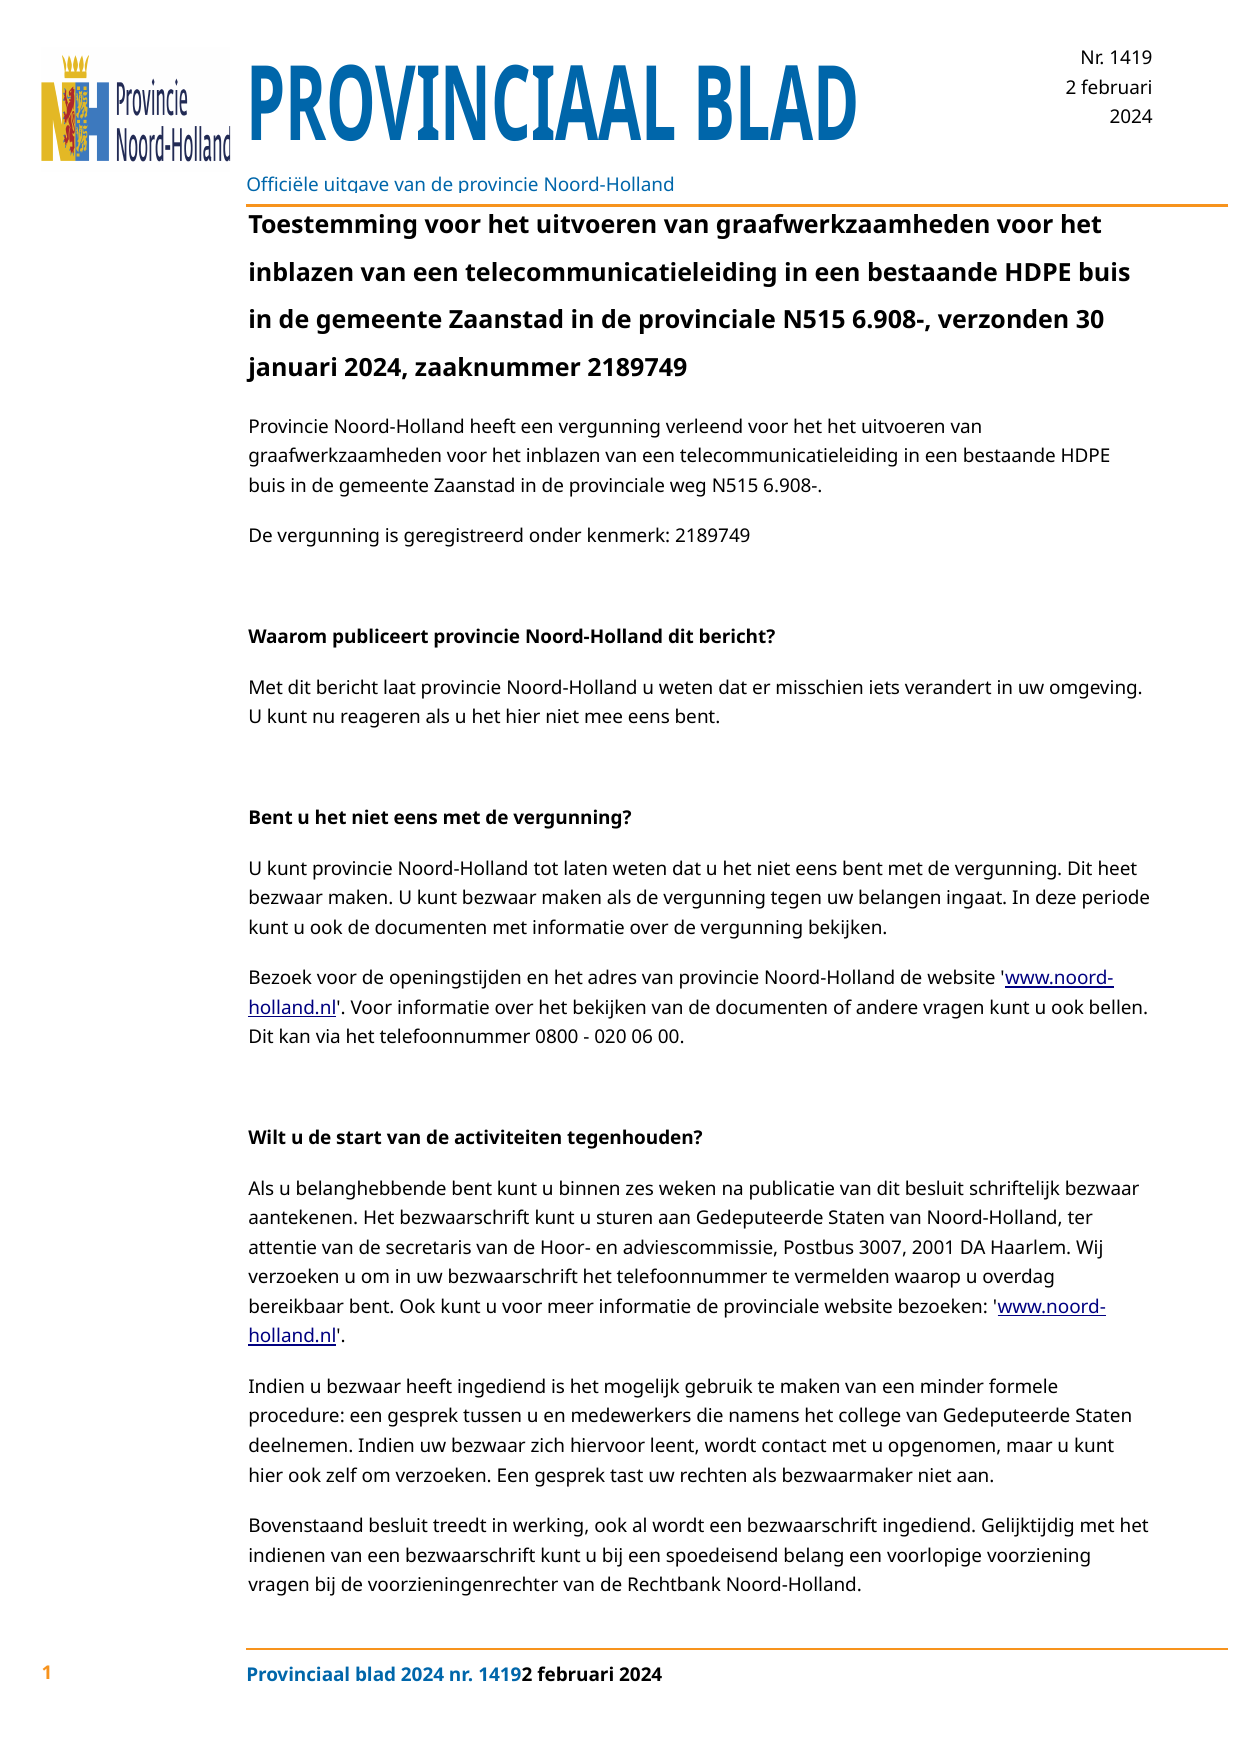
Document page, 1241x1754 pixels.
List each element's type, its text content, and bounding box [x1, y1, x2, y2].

text Bent u het niet eens met de vergunning? [248, 804, 1152, 830]
text Als u belanghebbende bent kunt u binnen zes weken na publicatie van dit besluit schriftelijk bezwaar aantekenen. Het bezwaarschrift kunt u sturen aan Gedeputeerde Staten van Noord-Holland, ter attentie van de secretaris van de Hoor- en adviescommissie, Postbus 3007, 2001 DA Haarlem. Wij verzoeken u om in uw bezwaarschrift het telefoonnummer te vermelden waarop u overdag bereikbaar bent. Ook kunt u voor meer informatie de provinciale website bezoeken: 'www.noord-holland.nl'. [248, 1175, 1152, 1348]
text U kunt provincie Noord-Holland tot laten weten dat u het niet eens bent met de vergunning. Dit heet bezwaar maken. U kunt bezwaar maken als de vergunning tegen uw belangen ingaat. In deze periode kunt u ook de documenten met informatie over de vergunning bekijken. [248, 855, 1152, 940]
text Provincie Noord-Holland heeft een vergunning verleend voor het het uitvoeren van graafwerkzaamheden voor het inblazen van een telecommunicatieleiding in een bestaande HDPE buis in de gemeente Zaanstad in de provinciale weg N515 6.908-. [248, 413, 1152, 498]
text Toestemming voor het uitvoeren van graafwerkzaamheden voor het inblazen van een telecommunicatieleiding in een bestaande HDPE buis in de gemeente Zaanstad in de provinciale N515 6.908-, verzonden 30 januari 2024, zaaknummer 2189749 [248, 207, 1152, 384]
text Bovenstaand besluit treedt in werking, ook al wordt een bezwaarschrift ingediend. Gelijktijdig met het indienen van een bezwaarschrift kunt u bij een spoedeisend belang een voorlopige voorziening vragen bij de voorzieningenrechter van de Rechtbank Noord-Holland. [248, 1512, 1152, 1597]
text Waarom publiceert provincie Noord-Holland dit bericht? [248, 623, 1152, 649]
text Wilt u de start van de activiteiten tegenhouden? [248, 1124, 1152, 1150]
picture [41, 47, 231, 172]
text Met dit bericht laat provincie Noord-Holland u weten dat er misschien iets verandert in uw omgeving. U kunt nu reageren als u het hier niet mee eens bent. [248, 674, 1152, 729]
text Bezoek voor de openingstijden en het adres van provincie Noord-Holland de website 'www.noord-holland.nl'. Voor informatie over het bekijken van de documenten of andere vragen kunt u ook bellen. Dit kan via het telefoonnummer 0800 - 020 06 00. [248, 964, 1152, 1049]
text Indien u bezwaar heeft ingediend is het mogelijk gebruik te maken van een minder formele procedure: een gesprek tussen u en medewerkers die namens het college van Gedeputeerde Staten deelnemen. Indien uw bezwaar zich hiervoor leent, wordt contact met u opgenomen, maar u kunt hier ook zelf om verzoeken. Een gesprek tast uw rechten als bezwaarmaker niet aan. [248, 1373, 1152, 1488]
text De vergunning is geregistreerd onder kenmerk: 2189749 [248, 523, 1152, 548]
